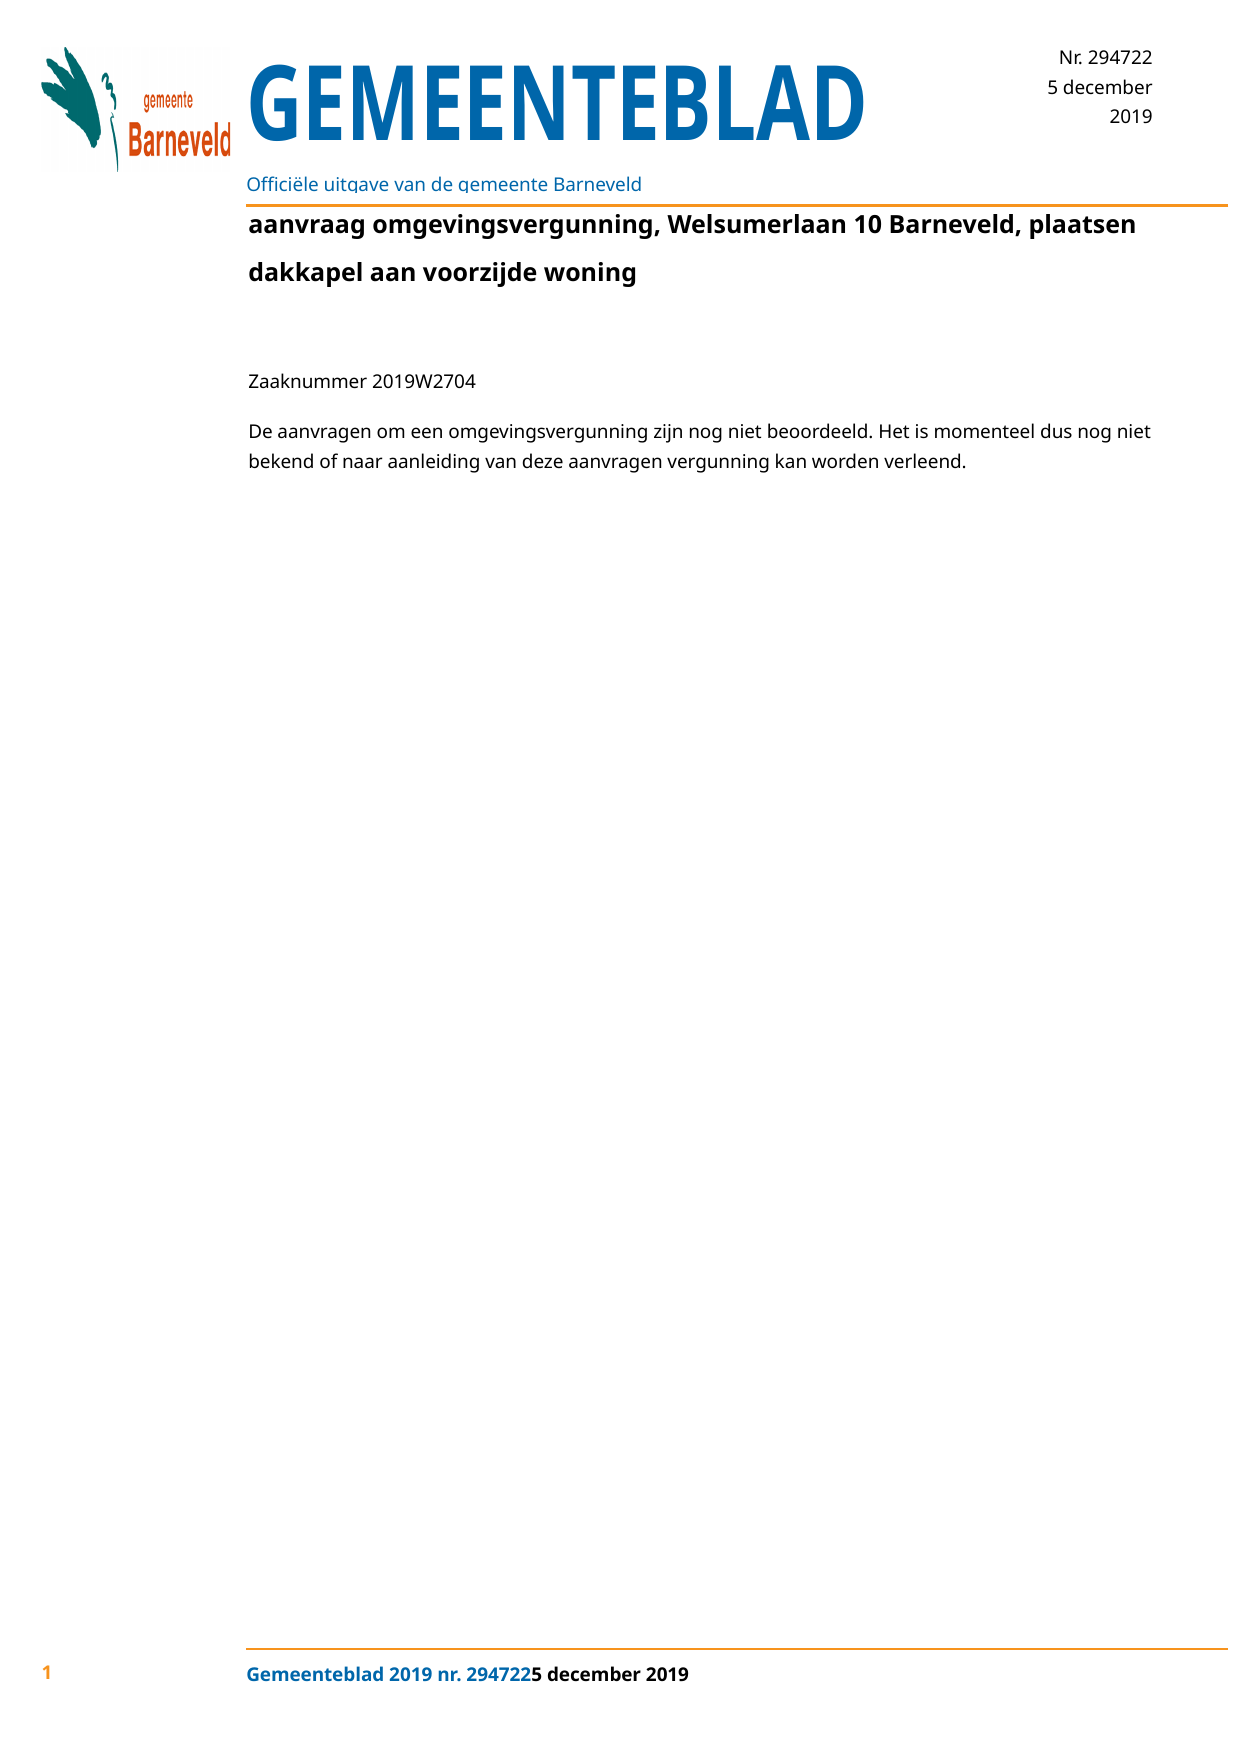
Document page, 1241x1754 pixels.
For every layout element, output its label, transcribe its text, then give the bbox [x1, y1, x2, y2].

text aanvraag omgevingsvergunning, Welsumerlaan 10 Barneveld, plaatsen dakkapel aan voorzijde woning [248, 207, 1152, 288]
text De aanvragen om een omgevingsvergunning zijn nog niet beoordeeld. Het is momenteel dus nog niet bekend of naar aanleiding van deze aanvragen vergunning kan worden verleend. [248, 419, 1152, 474]
picture [41, 47, 231, 172]
text Zaaknummer 2019W2704 [248, 368, 1152, 394]
